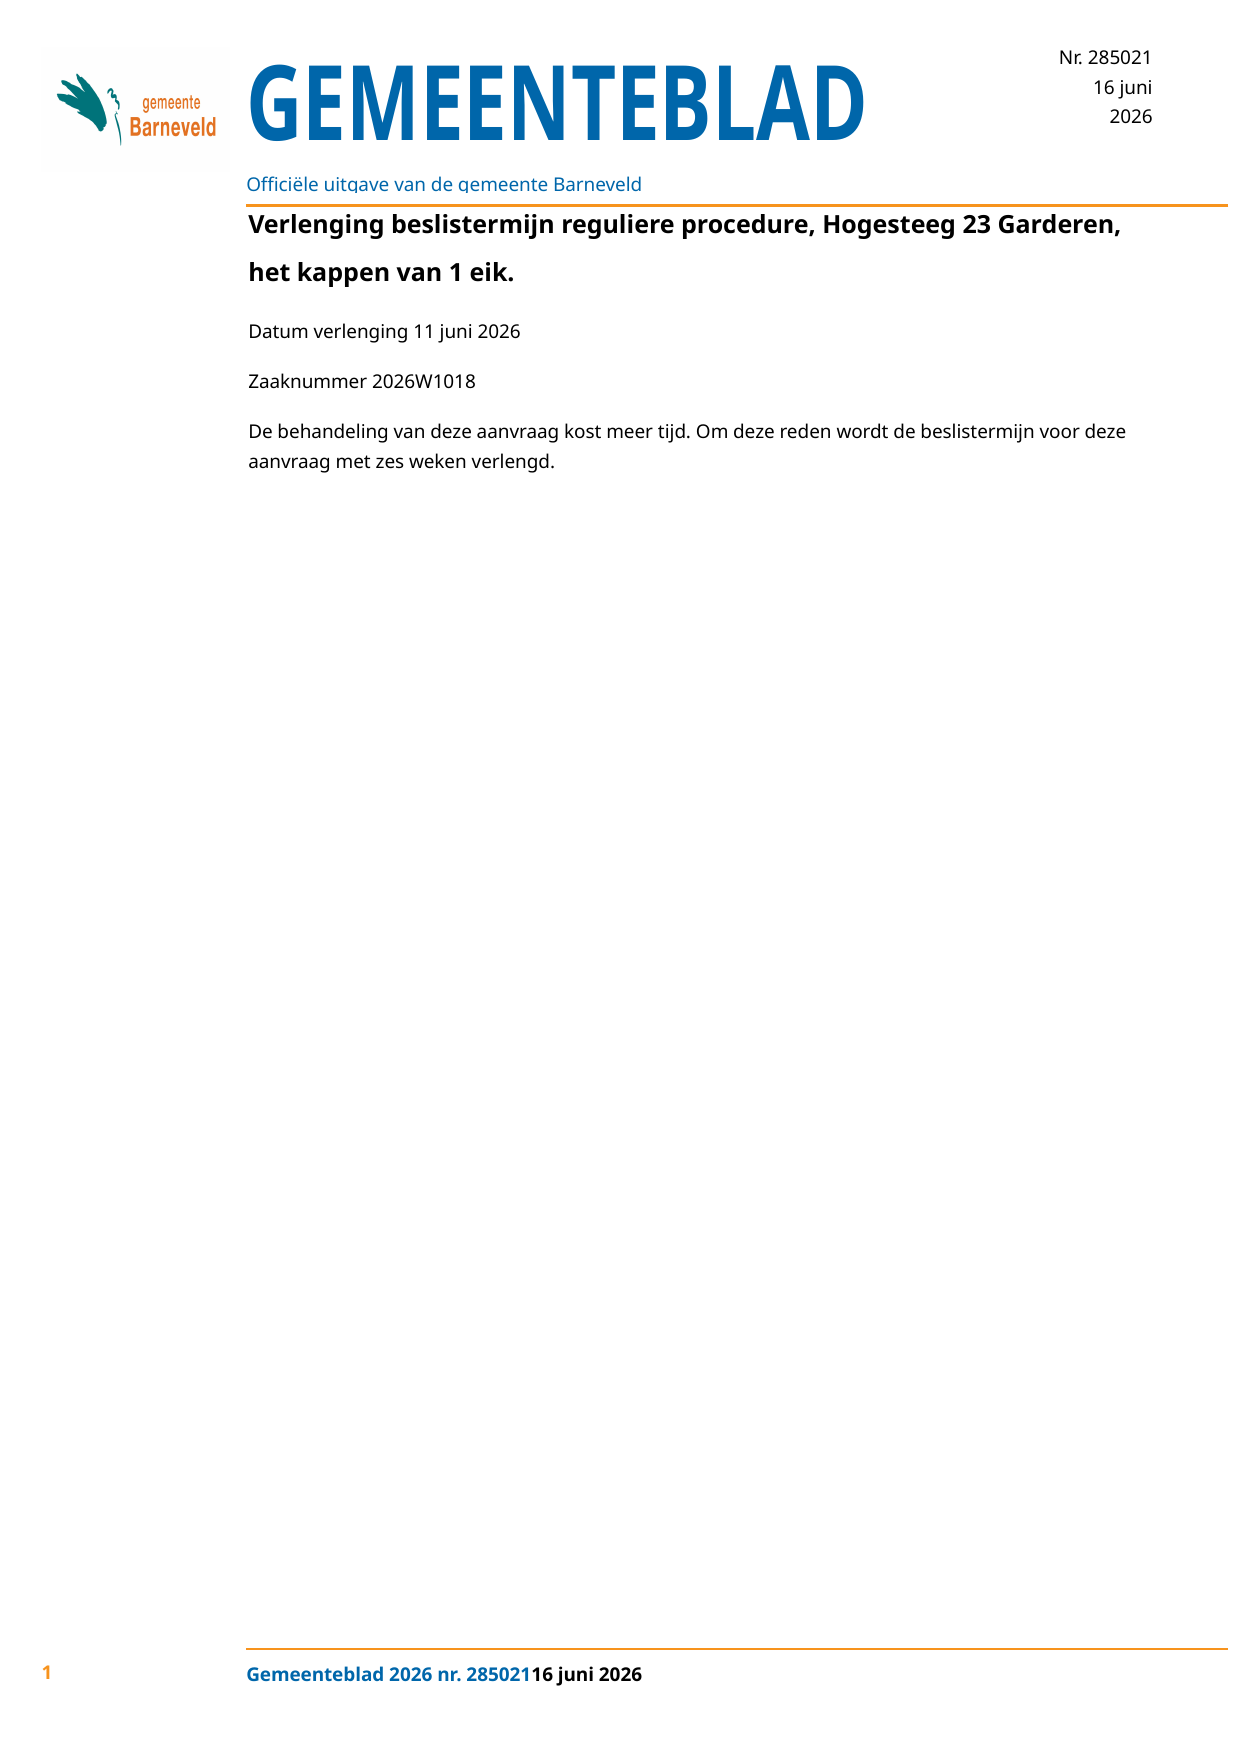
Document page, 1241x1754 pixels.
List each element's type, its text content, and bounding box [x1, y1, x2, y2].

text De behandeling van deze aanvraag kost meer tijd. Om deze reden wordt de beslistermijn voor deze aanvraag met zes weken verlengd. [248, 419, 1152, 474]
text Verlenging beslistermijn reguliere procedure, Hogesteeg 23 Garderen, het kappen van 1 eik. [248, 207, 1152, 288]
text Datum verlenging 11 juni 2026 [248, 318, 1152, 344]
picture [41, 47, 231, 172]
text Zaaknummer 2026W1018 [248, 368, 1152, 394]
